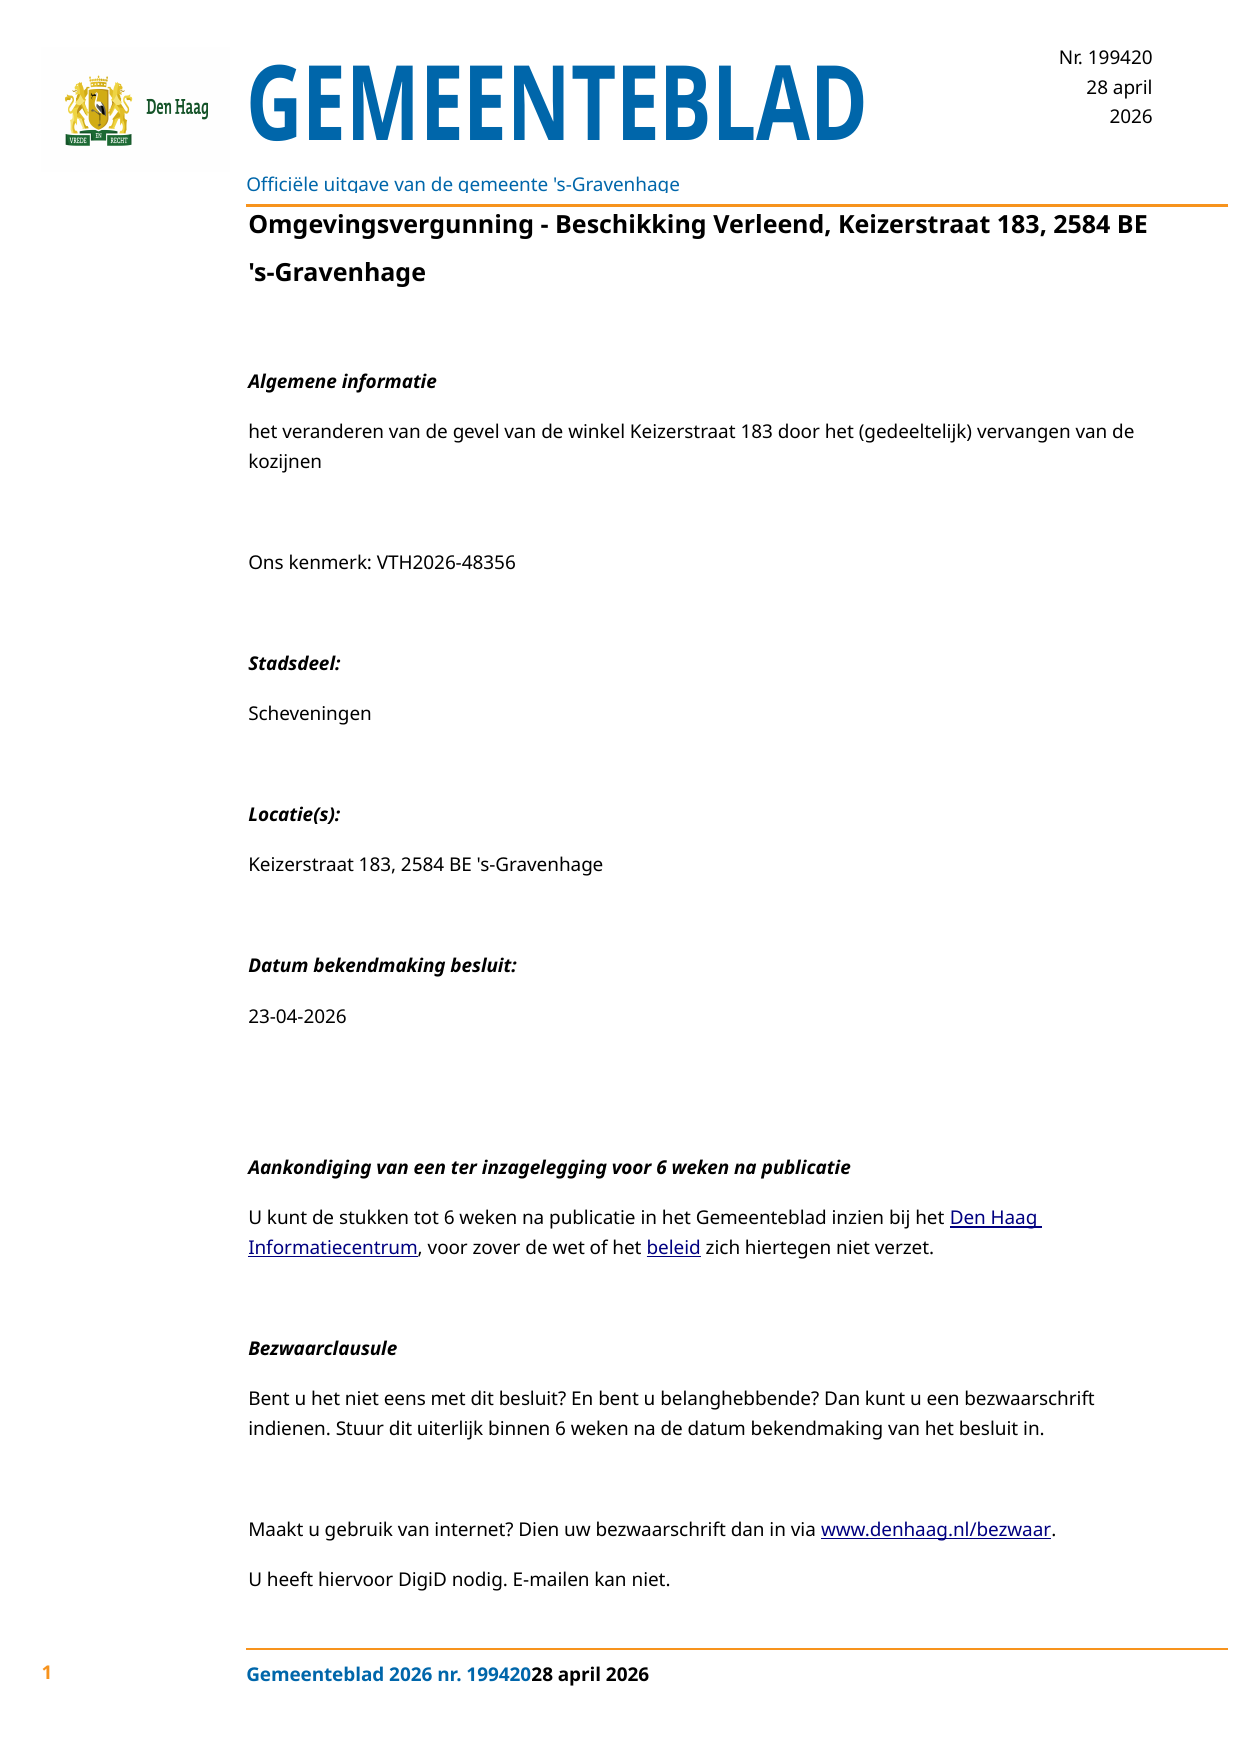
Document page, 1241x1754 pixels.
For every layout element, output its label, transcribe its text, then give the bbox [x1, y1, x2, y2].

text Datum bekendmaking besluit: [248, 952, 1152, 978]
text Maakt u gebruik van internet? Dien uw bezwaarschrift dan in via www.denhaag.nl/bezwaar. [248, 1516, 1152, 1542]
text Omgevingsvergunning - Beschikking Verleend, Keizerstraat 183, 2584 BE 's-Gravenhage [248, 207, 1152, 288]
text Bezwaarclausule [248, 1335, 1152, 1361]
text U kunt de stukken tot 6 weken na publicatie in het Gemeenteblad inzien bij het Den Haag Informatiecentrum, voor zover de wet of het beleid zich hiertegen niet verzet. [248, 1204, 1152, 1260]
text Keizerstraat 183, 2584 BE 's-Gravenhage [248, 852, 1152, 877]
text het veranderen van de gevel van de winkel Keizerstraat 183 door het (gedeeltelijk) vervangen van de kozijnen [248, 419, 1152, 474]
text Algemene informatie [248, 368, 1152, 394]
picture [41, 47, 231, 172]
text 23-04-2026 [248, 1003, 1152, 1029]
text Aankondiging van een ter inzagelegging voor 6 weken na publicatie [248, 1154, 1152, 1180]
text Scheveningen [248, 700, 1152, 726]
text Locatie(s): [248, 801, 1152, 827]
text Bent u het niet eens met dit besluit? En bent u belanghebbende? Dan kunt u een bezwaarschrift indienen. Stuur dit uiterlijk binnen 6 weken na de datum bekendmaking van het besluit in. [248, 1385, 1152, 1441]
text Ons kenmerk: VTH2026-48356 [248, 549, 1152, 575]
text Stadsdeel: [248, 650, 1152, 676]
text U heeft hiervoor DigiD nodig. E-mailen kan niet. [248, 1566, 1152, 1592]
